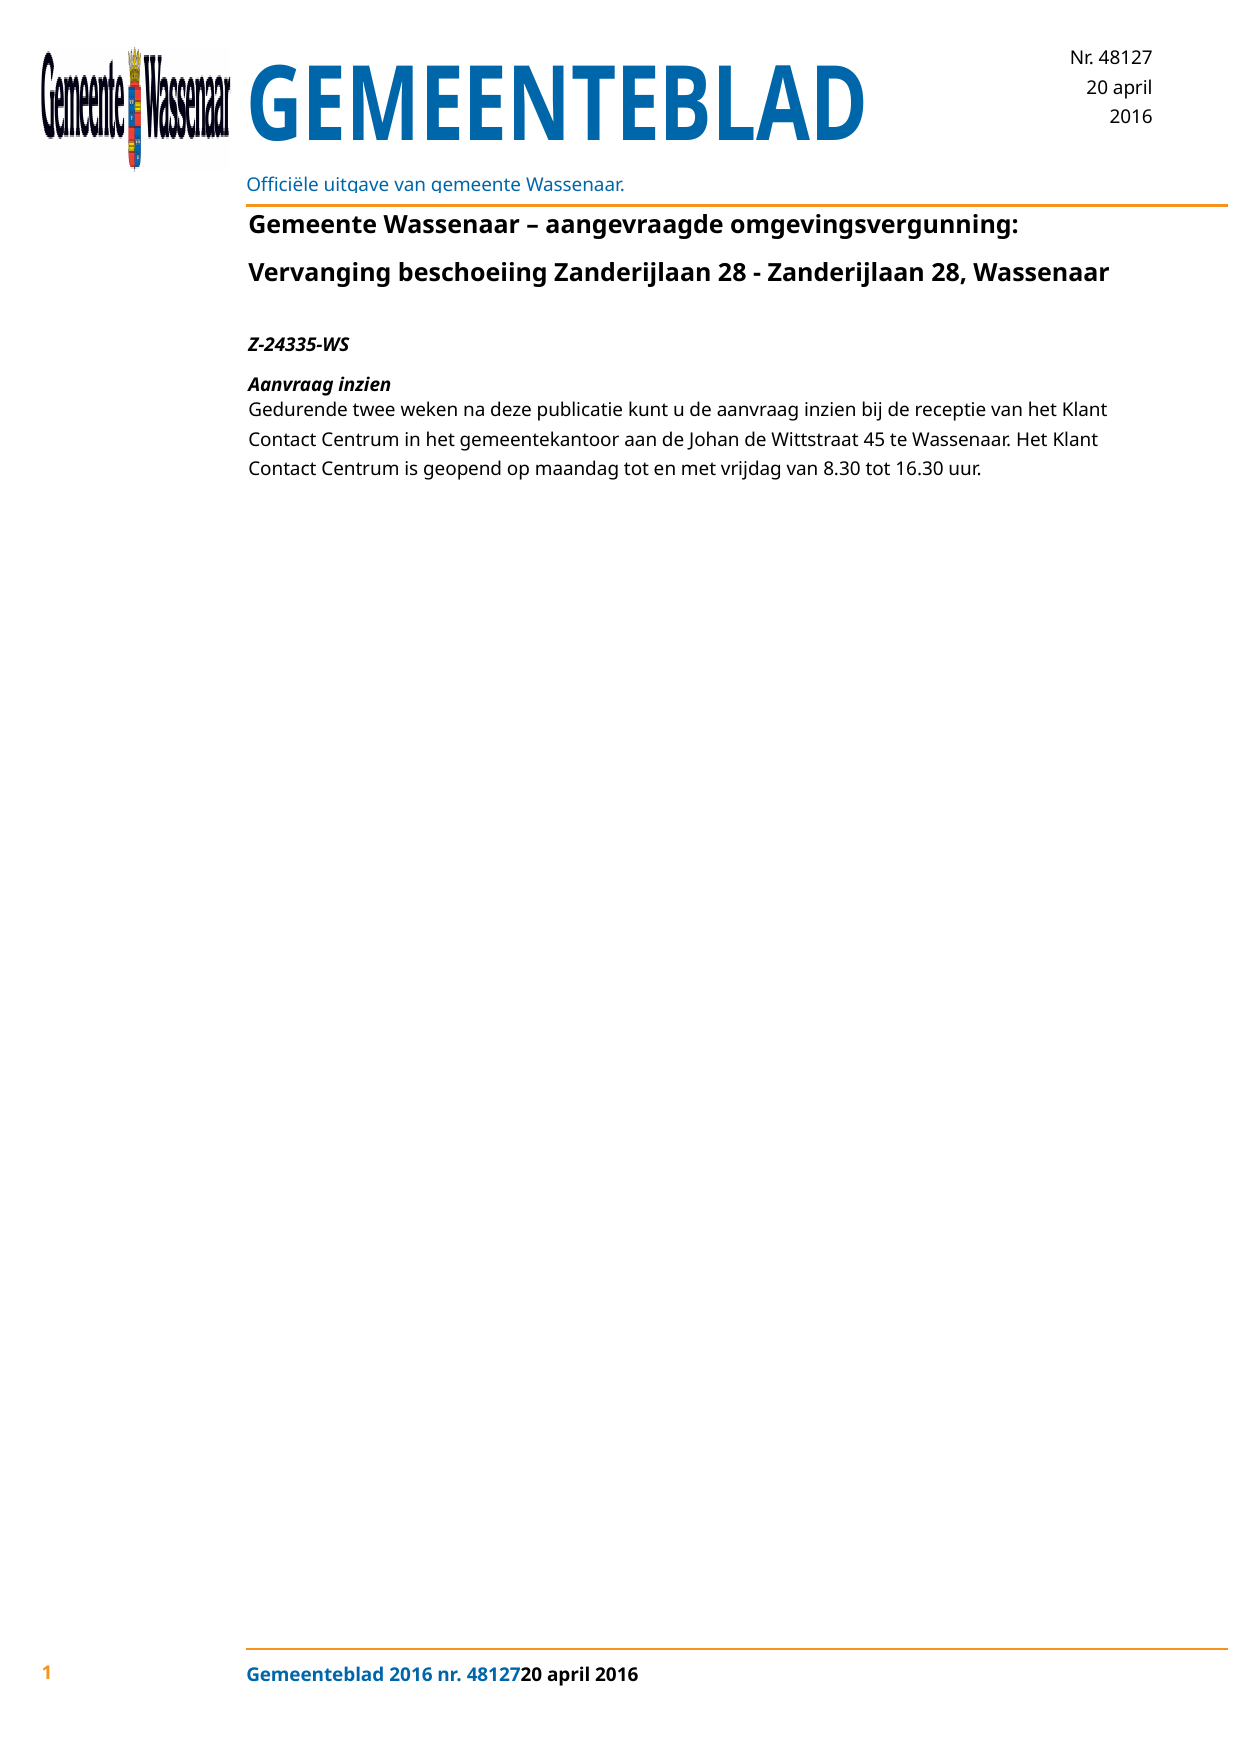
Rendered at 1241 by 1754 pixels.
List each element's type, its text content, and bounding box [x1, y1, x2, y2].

text Gemeente Wassenaar – aangevraagde omgevingsvergunning: Vervanging beschoeiing Zanderijlaan 28 - Zanderijlaan 28, Wassenaar [248, 207, 1152, 288]
text Gedurende twee weken na deze publicatie kunt u de aanvraag inzien bij de receptie van het Klant Contact Centrum in het gemeentekantoor aan de Johan de Wittstraat 45 te Wassenaar. Het Klant Contact Centrum is geopend op maandag tot en met vrijdag van 8.30 tot 16.30 uur. [248, 396, 1152, 481]
picture [41, 47, 231, 172]
text Aanvraag inzien [248, 371, 1152, 396]
text Z-24335-WS [248, 331, 1152, 357]
